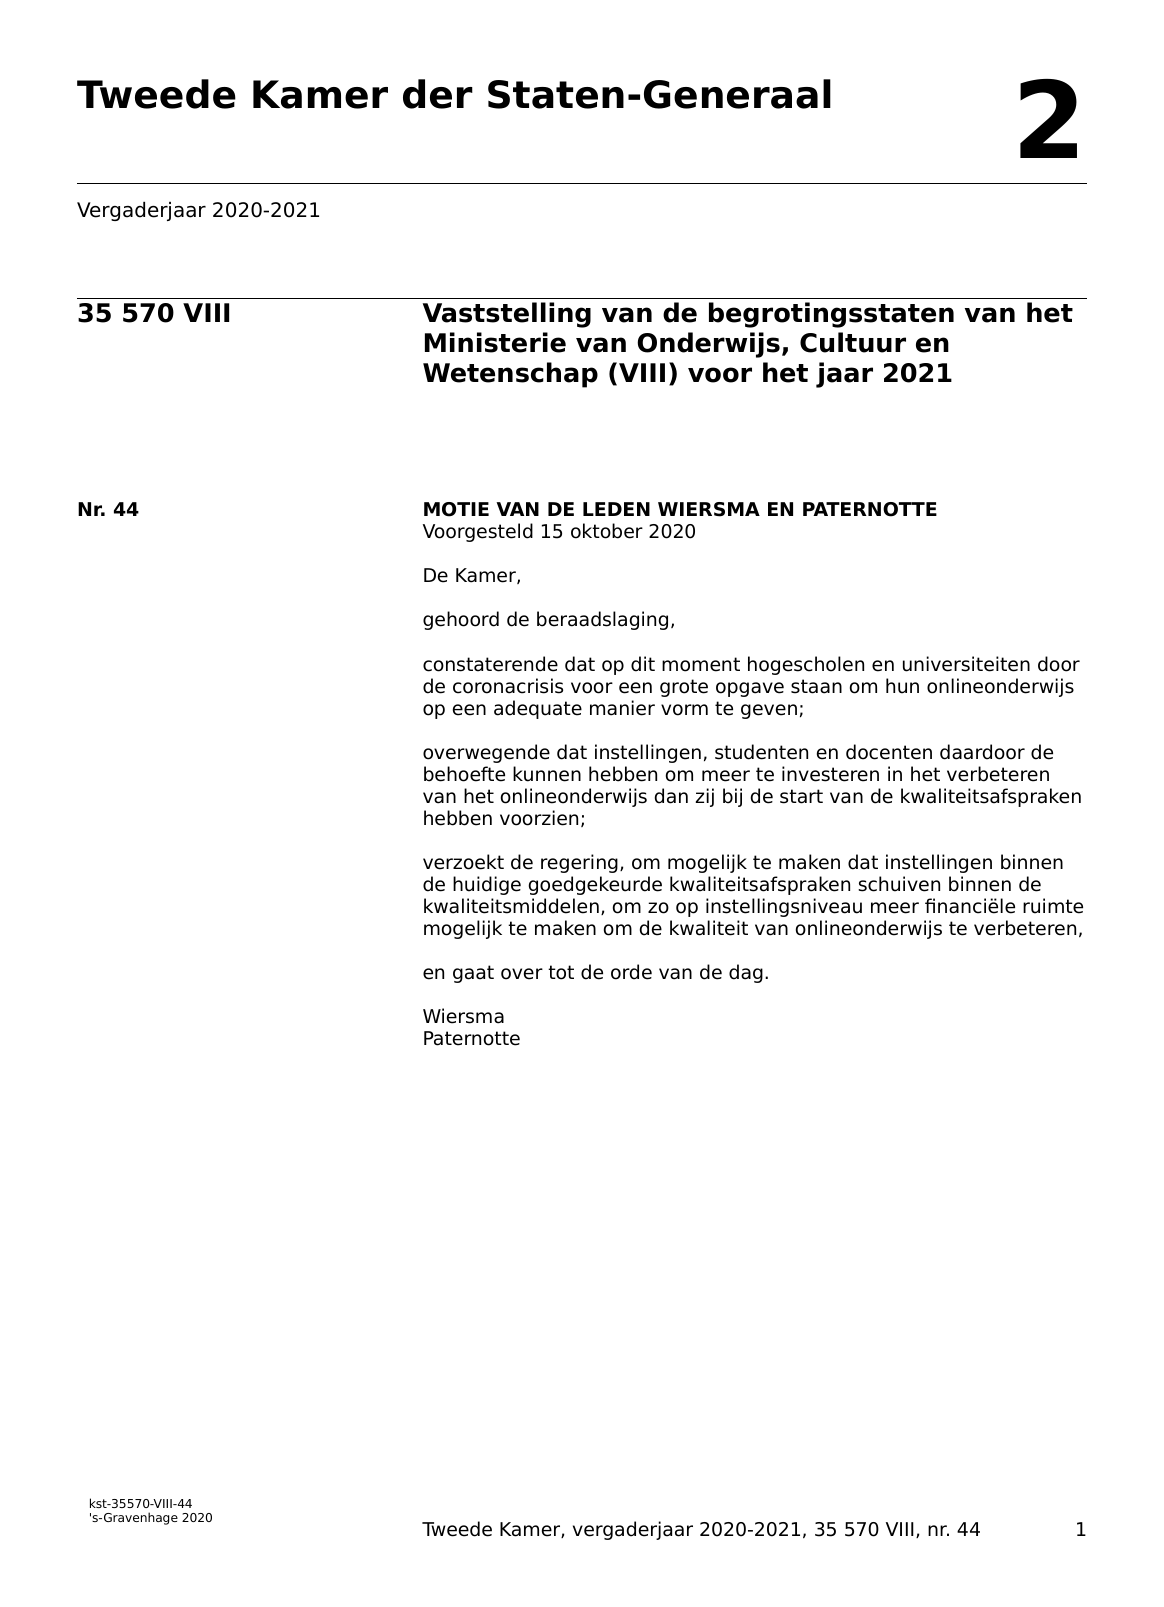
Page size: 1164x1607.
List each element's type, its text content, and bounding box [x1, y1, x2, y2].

table_header Tweede Kamer der Staten-Generaal [77, 59, 886, 183]
text 's-Gravenhage 2020 [88, 1511, 323, 1525]
text Paternotte [422, 1028, 1087, 1050]
subtitle 35 570 VIII Vaststelling van de begrotingsstaten van het Ministerie van Onderwijs, Cultuur en Wetenschap (VIII) voor het jaar 2021 [77, 299, 1087, 388]
table_cell Vergaderjaar 2020-2021 [77, 184, 1087, 298]
text en gaat over tot de orde van de dag. [422, 962, 1087, 984]
table_header 2 [886, 59, 1087, 183]
text verzoekt de regering, om mogelijk te maken dat instellingen binnen de huidige goedgekeurde kwaliteitsafspraken schuiven binnen de kwaliteitsmiddelen, om zo op instellingsniveau meer financiële ruimte mogelijk te maken om de kwaliteit van onlineonderwijs te verbeteren, [422, 852, 1087, 940]
text overwegende dat instellingen, studenten en docenten daardoor de behoefte kunnen hebben om meer te investeren in het verbeteren van het onlineonderwijs dan zij bij de start van de kwaliteitsafspraken hebben voorzien; [422, 742, 1087, 829]
text De Kamer, [422, 565, 1087, 587]
subtitle Nr. 44 MOTIE VAN DE LEDEN WIERSMA EN PATERNOTTE [77, 499, 1087, 521]
text gehoord de beraadslaging, [422, 609, 1087, 631]
text Wiersma [422, 1006, 1087, 1028]
text constaterende dat op dit moment hogescholen en universiteiten door de coronacrisis voor een grote opgave staan om hun onlineonderwijs op een adequate manier vorm te geven; [422, 653, 1087, 719]
text kst-35570-VIII-44 [88, 1497, 323, 1511]
text Voorgesteld 15 oktober 2020 [422, 521, 1087, 543]
